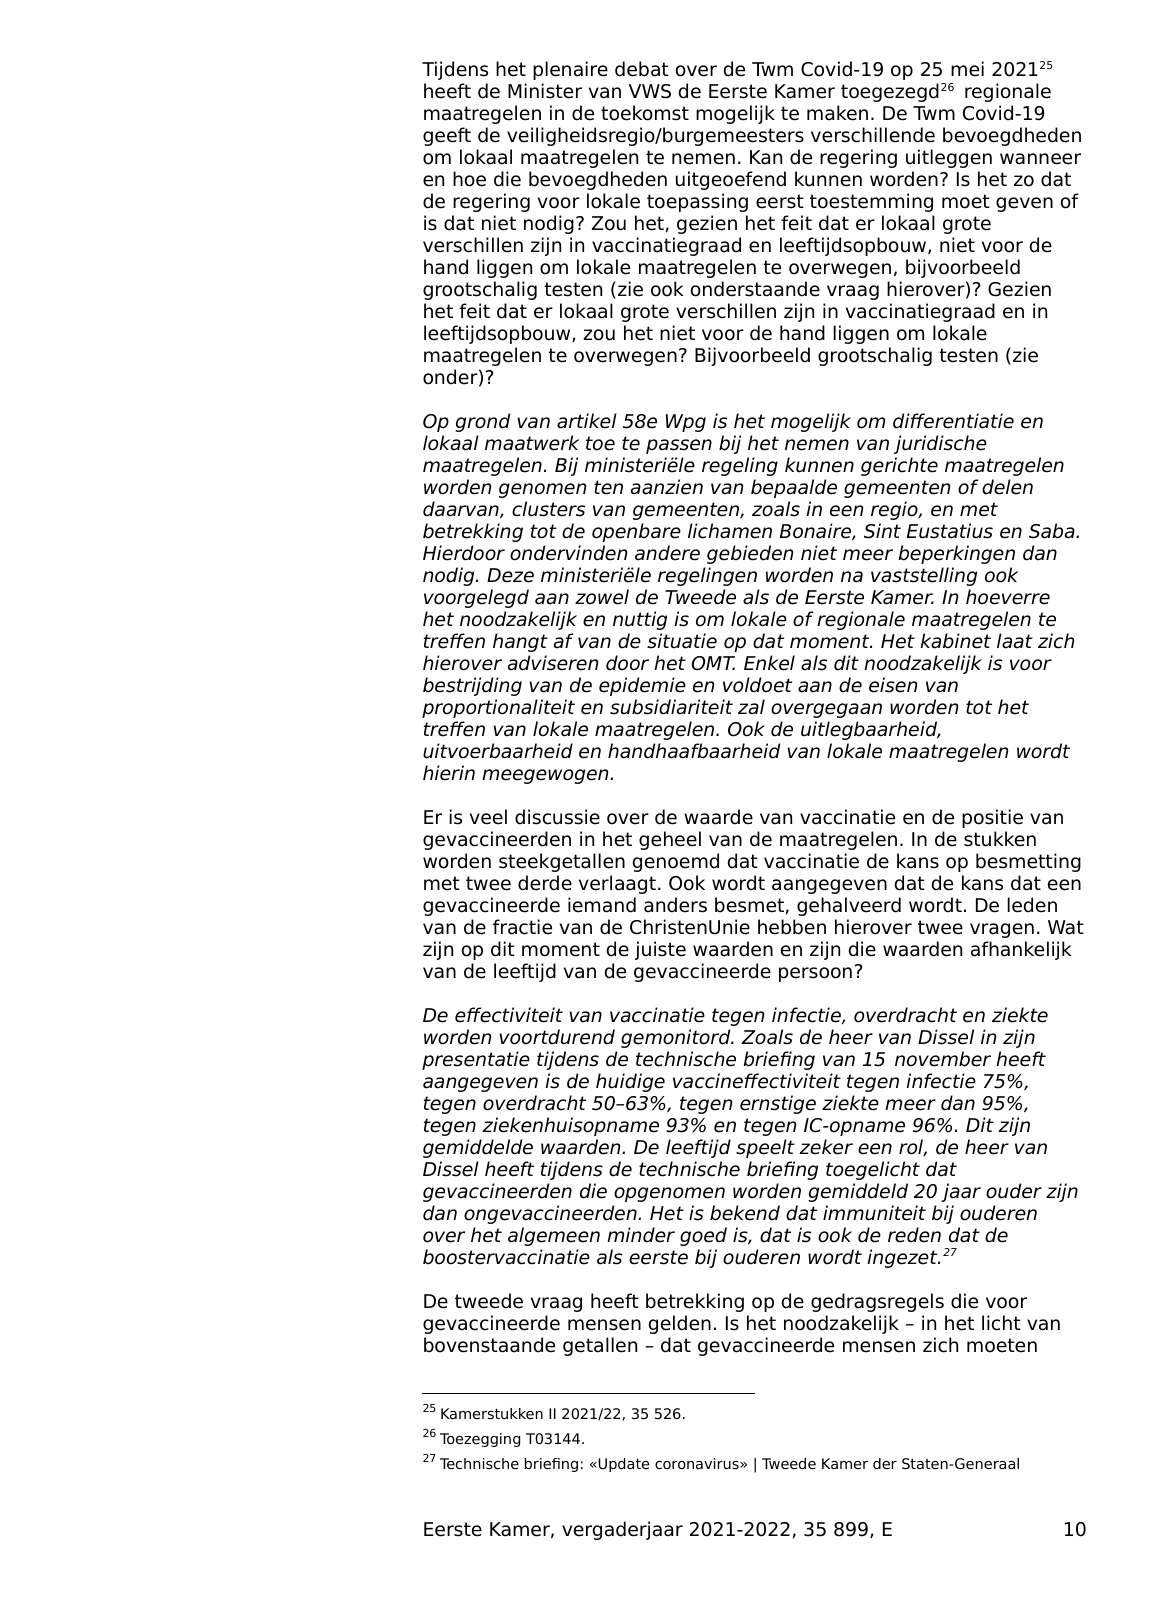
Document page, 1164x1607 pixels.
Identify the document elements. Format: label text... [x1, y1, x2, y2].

text De effectiviteit van vaccinatie tegen infectie, overdracht en ziekte worden voortdurend gemonitord. Zoals de heer van Dissel in zijn presentatie tijdens de technische briefing van 15 november heeft aangegeven is de huidige vaccineffectiviteit tegen infectie 75%, tegen overdracht 50–63%, tegen ernstige ziekte meer dan 95%, tegen ziekenhuisopname 93% en tegen IC-opname 96%. Dit zijn gemiddelde waarden. De leeftijd speelt zeker een rol, de heer van Dissel heeft tijdens de technische briefing toegelicht dat gevaccineerden die opgenomen worden gemiddeld 20 jaar ouder zijn dan ongevaccineerden. Het is bekend dat immuniteit bij ouderen over het algemeen minder goed is, dat is ook de reden dat de boostervaccinatie als eerste bij ouderen wordt ingezet. [422, 1005, 1087, 1268]
text De tweede vraag heeft betrekking op de gedragsregels die voor gevaccineerde mensen gelden. Is het noodzakelijk – in het licht van bovenstaande getallen – dat gevaccineerde mensen zich moeten [422, 1291, 1087, 1357]
text Op grond van artikel 58e Wpg is het mogelijk om differentiatie en lokaal maatwerk toe te passen bij het nemen van juridische maatregelen. Bij ministeriële regeling kunnen gerichte maatregelen worden genomen ten aanzien van bepaalde gemeenten of delen daarvan, clusters van gemeenten, zoals in een regio, en met betrekking tot de openbare lichamen Bonaire, Sint Eustatius en Saba. Hierdoor ondervinden andere gebieden niet meer beperkingen dan nodig. Deze ministeriële regelingen worden na vaststelling ook voorgelegd aan zowel de Tweede als de Eerste Kamer. In hoeverre het noodzakelijk en nuttig is om lokale of regionale maatregelen te treffen hangt af van de situatie op dat moment. Het kabinet laat zich hierover adviseren door het OMT. Enkel als dit noodzakelijk is voor bestrijding van de epidemie en voldoet aan de eisen van proportionaliteit en subsidiariteit zal overgegaan worden tot het treffen van lokale maatregelen. Ook de uitlegbaarheid, uitvoerbaarheid en handhaafbaarheid van lokale maatregelen wordt hierin meegewogen. [422, 411, 1087, 784]
text Technische briefing: «Update coronavirus» | Tweede Kamer der Staten-Generaal [422, 1452, 1087, 1474]
text Toezegging T03144. [422, 1427, 1087, 1449]
text Tijdens het plenaire debat over de Twm Covid-19 op 25 mei 2021 heeft de Minister van VWS de Eerste Kamer toegezegd regionale maatregelen in de toekomst mogelijk te maken. De Twm Covid-19 geeft de veiligheidsregio/burgemeesters verschillende bevoegdheden om lokaal maatregelen te nemen. Kan de regering uitleggen wanneer en hoe die bevoegdheden uitgeoefend kunnen worden? Is het zo dat de regering voor lokale toepassing eerst toestemming moet geven of is dat niet nodig? Zou het, gezien het feit dat er lokaal grote verschillen zijn in vaccinatiegraad en leeftijdsopbouw, niet voor de hand liggen om lokale maatregelen te overwegen, bijvoorbeeld grootschalig testen (zie ook onderstaande vraag hierover)? Gezien het feit dat er lokaal grote verschillen zijn in vaccinatiegraad en in leeftijdsopbouw, zou het niet voor de hand liggen om lokale maatregelen te overwegen? Bijvoorbeeld grootschalig testen (zie onder)? [422, 59, 1087, 389]
text Er is veel discussie over de waarde van vaccinatie en de positie van gevaccineerden in het geheel van de maatregelen. In de stukken worden steekgetallen genoemd dat vaccinatie de kans op besmetting met twee derde verlaagt. Ook wordt aangegeven dat de kans dat een gevaccineerde iemand anders besmet, gehalveerd wordt. De leden van de fractie van de ChristenUnie hebben hierover twee vragen. Wat zijn op dit moment de juiste waarden en zijn die waarden afhankelijk van de leeftijd van de gevaccineerde persoon? [422, 807, 1087, 983]
text Kamerstukken II 2021/22, 35 526. [422, 1402, 1087, 1424]
